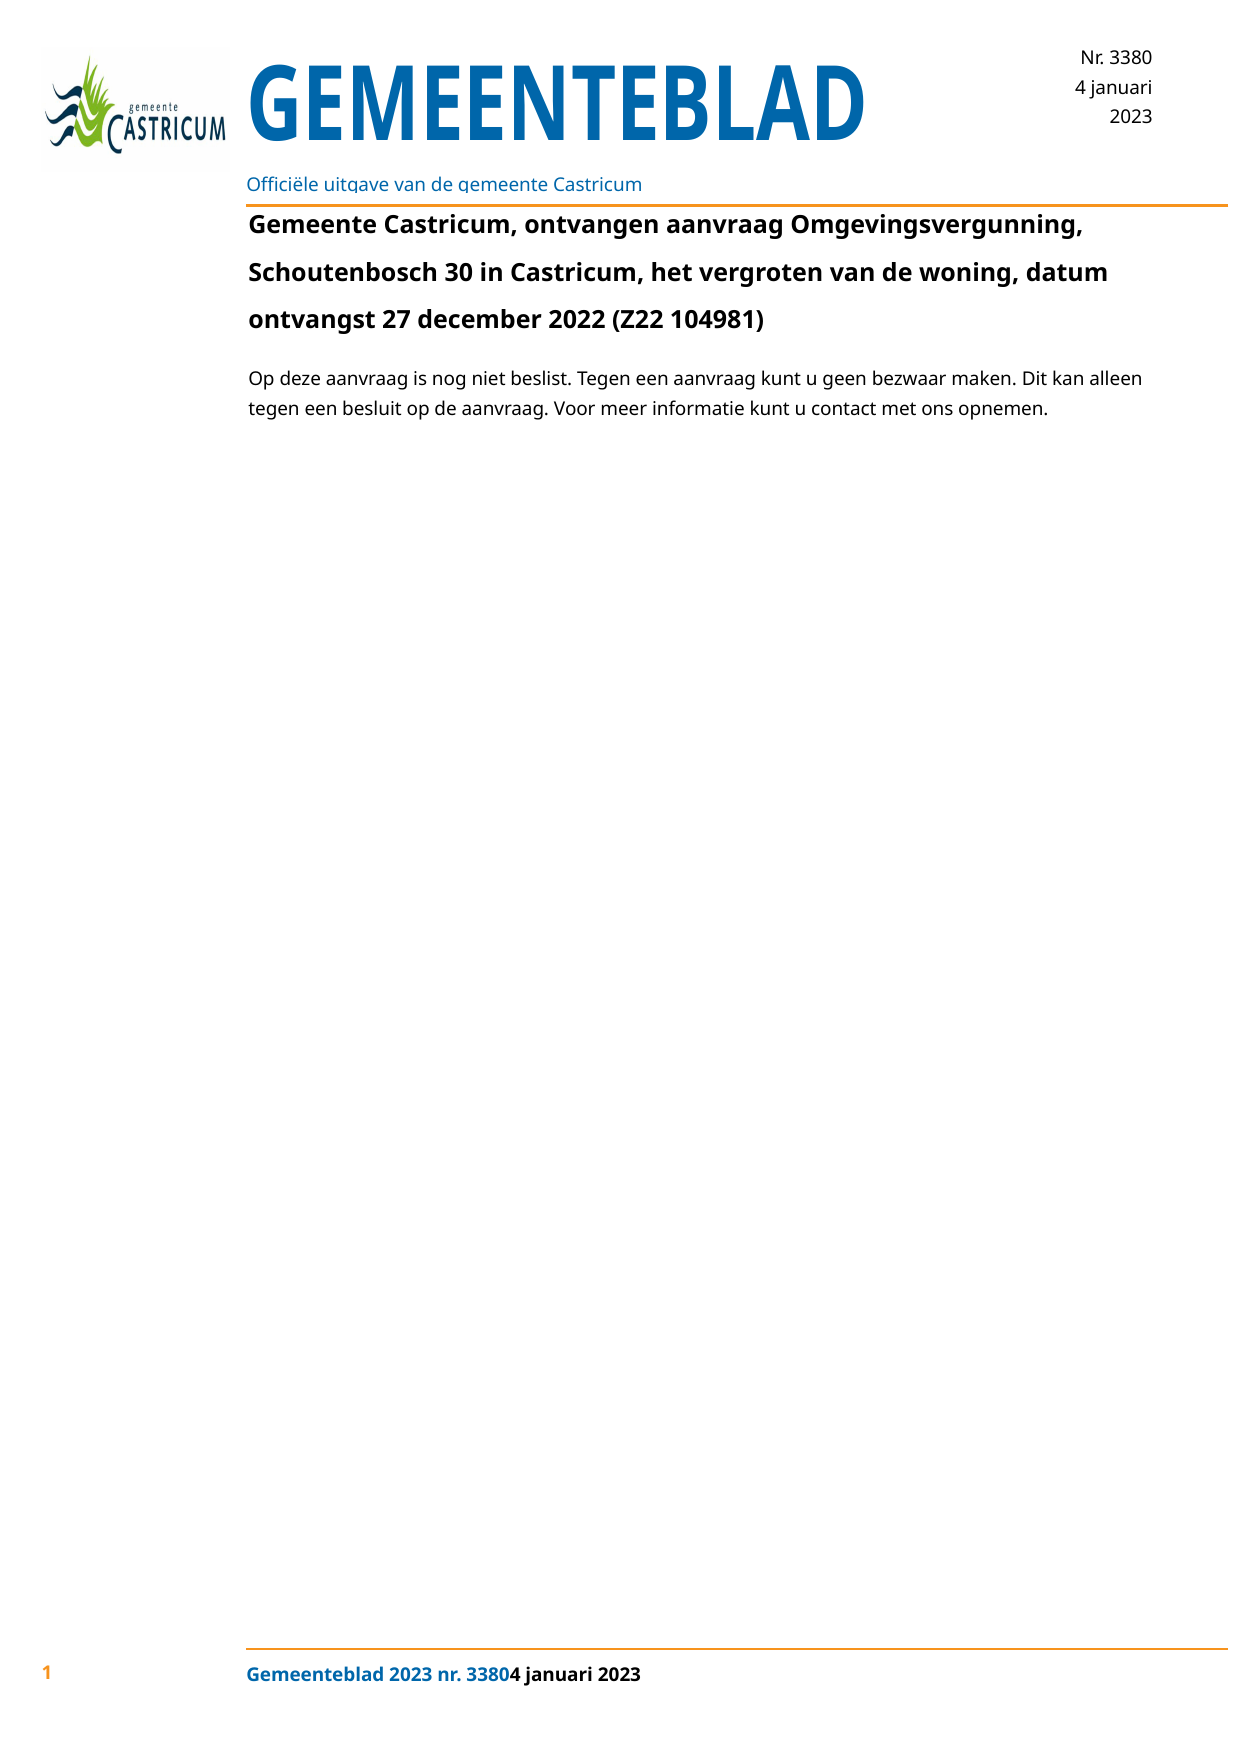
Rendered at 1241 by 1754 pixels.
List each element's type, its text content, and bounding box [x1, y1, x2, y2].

text Gemeente Castricum, ontvangen aanvraag Omgevingsvergunning, Schoutenbosch 30 in Castricum, het vergroten van de woning, datum ontvangst 27 december 2022 (Z22 104981) [248, 207, 1152, 336]
picture [41, 47, 231, 172]
text Op deze aanvraag is nog niet beslist. Tegen een aanvraag kunt u geen bezwaar maken. Dit kan alleen tegen een besluit op de aanvraag. Voor meer informatie kunt u contact met ons opnemen. [248, 366, 1152, 421]
